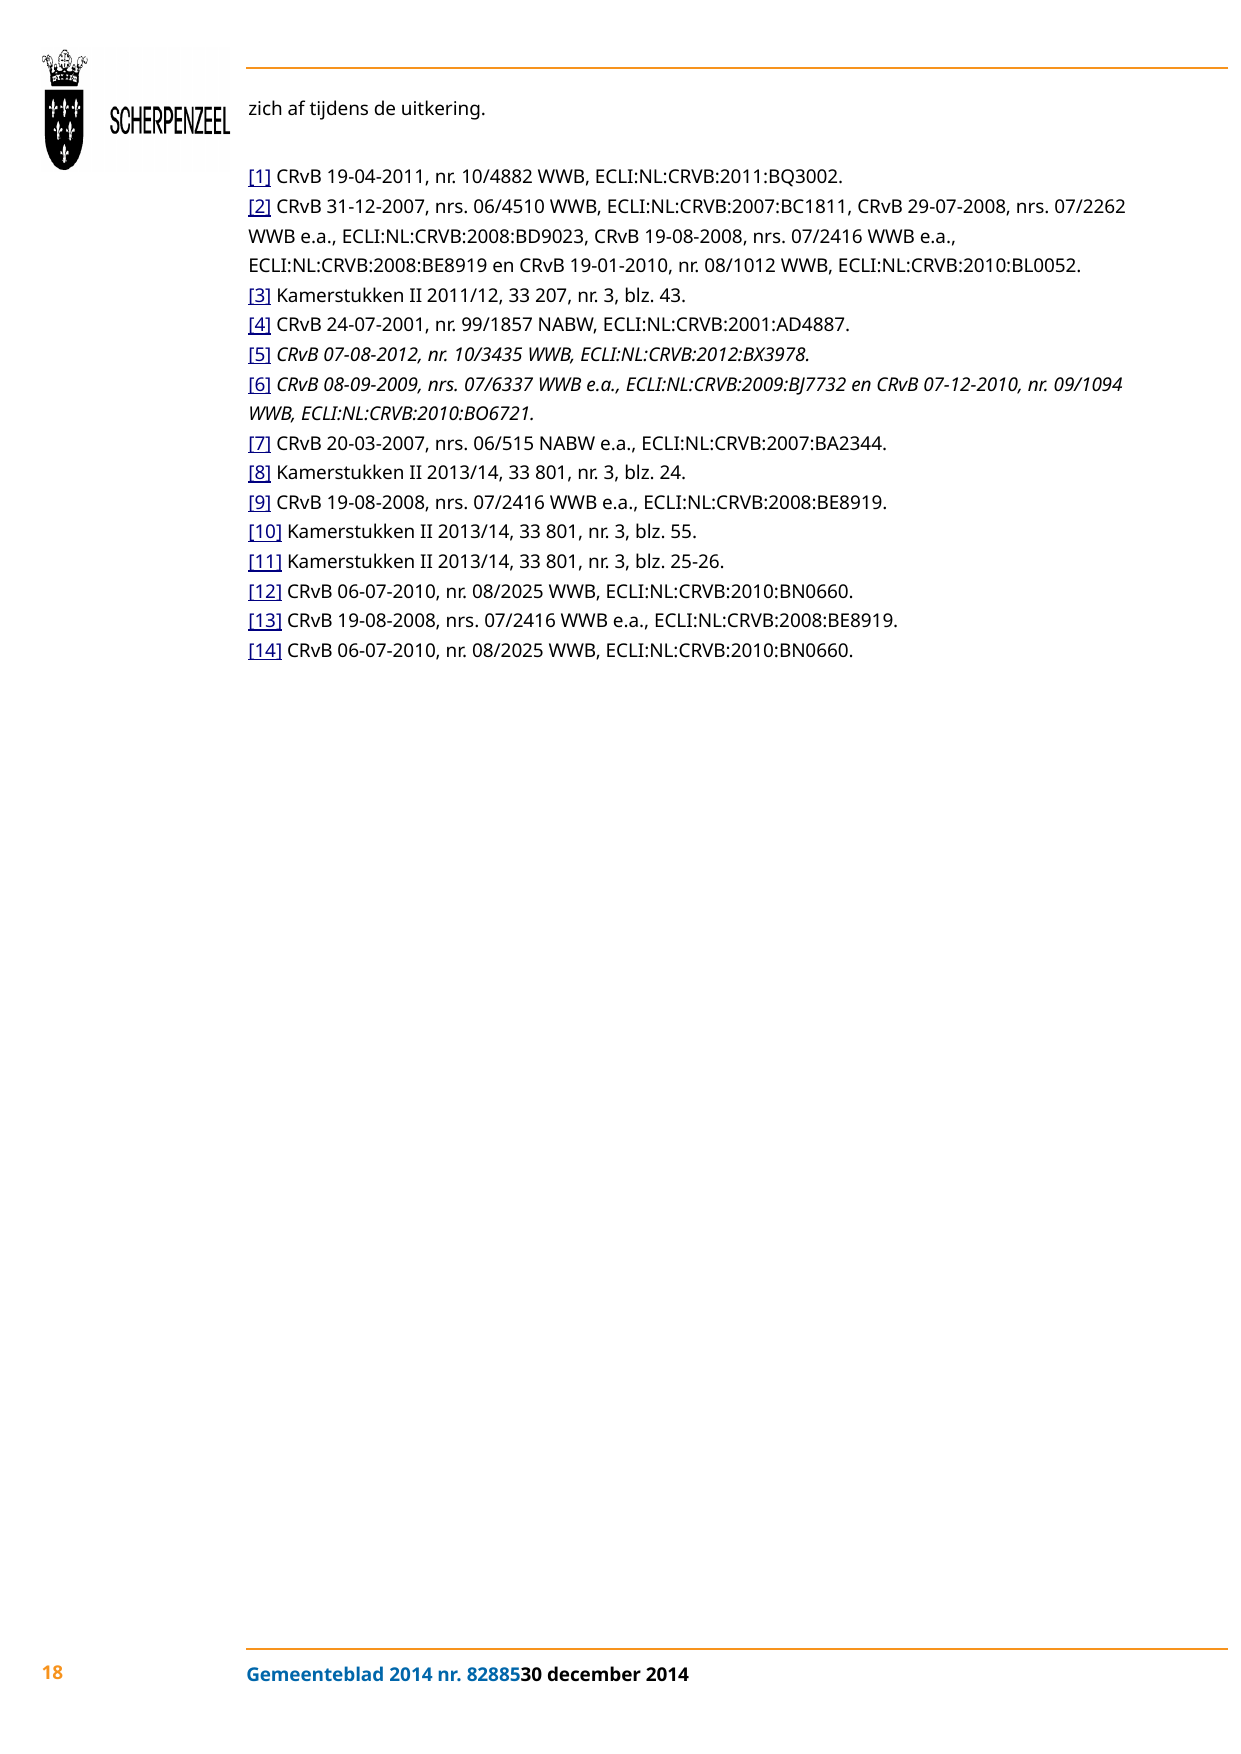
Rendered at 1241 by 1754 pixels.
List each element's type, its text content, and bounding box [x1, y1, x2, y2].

text [9] CRvB 19-08-2008, nrs. 07/2416 WWB e.a., ECLI:NL:CRVB:2008:BE8919. [248, 489, 1152, 515]
text [8] Kamerstukken II 2013/14, 33 801, nr. 3, blz. 24. [248, 459, 1152, 485]
text zich af tijdens de uitkering. [248, 95, 1152, 121]
text [10] Kamerstukken II 2013/14, 33 801, nr. 3, blz. 55. [248, 519, 1152, 544]
text [6] CRvB 08-09-2009, nrs. 07/6337 WWB e.a., ECLI:NL:CRVB:2009:BJ7732 en CRvB 07-12-2010, nr. 09/1094 WWB, ECLI:NL:CRVB:2010:BO6721. [248, 371, 1152, 426]
text [12] CRvB 06-07-2010, nr. 08/2025 WWB, ECLI:NL:CRVB:2010:BN0660. [248, 578, 1152, 603]
text [4] CRvB 24-07-2001, nr. 99/1857 NABW, ECLI:NL:CRVB:2001:AD4887. [248, 312, 1152, 337]
picture [41, 47, 231, 172]
text [13] CRvB 19-08-2008, nrs. 07/2416 WWB e.a., ECLI:NL:CRVB:2008:BE8919. [248, 607, 1152, 633]
text [5] CRvB 07-08-2012, nr. 10/3435 WWB, ECLI:NL:CRVB:2012:BX3978. [248, 341, 1152, 367]
text [1] CRvB 19-04-2011, nr. 10/4882 WWB, ECLI:NL:CRVB:2011:BQ3002. [248, 164, 1152, 189]
text [7] CRvB 20-03-2007, nrs. 06/515 NABW e.a., ECLI:NL:CRVB:2007:BA2344. [248, 430, 1152, 456]
text [2] CRvB 31-12-2007, nrs. 06/4510 WWB, ECLI:NL:CRVB:2007:BC1811, CRvB 29-07-2008, nrs. 07/2262 WWB e.a., ECLI:NL:CRVB:2008:BD9023, CRvB 19-08-2008, nrs. 07/2416 WWB e.a., ECLI:NL:CRVB:2008:BE8919 en CRvB 19-01-2010, nr. 08/1012 WWB, ECLI:NL:CRVB:2010:BL0052. [248, 193, 1152, 278]
text [14] CRvB 06-07-2010, nr. 08/2025 WWB, ECLI:NL:CRVB:2010:BN0660. [248, 637, 1152, 663]
text [3] Kamerstukken II 2011/12, 33 207, nr. 3, blz. 43. [248, 282, 1152, 308]
text [11] Kamerstukken II 2013/14, 33 801, nr. 3, blz. 25-26. [248, 548, 1152, 574]
